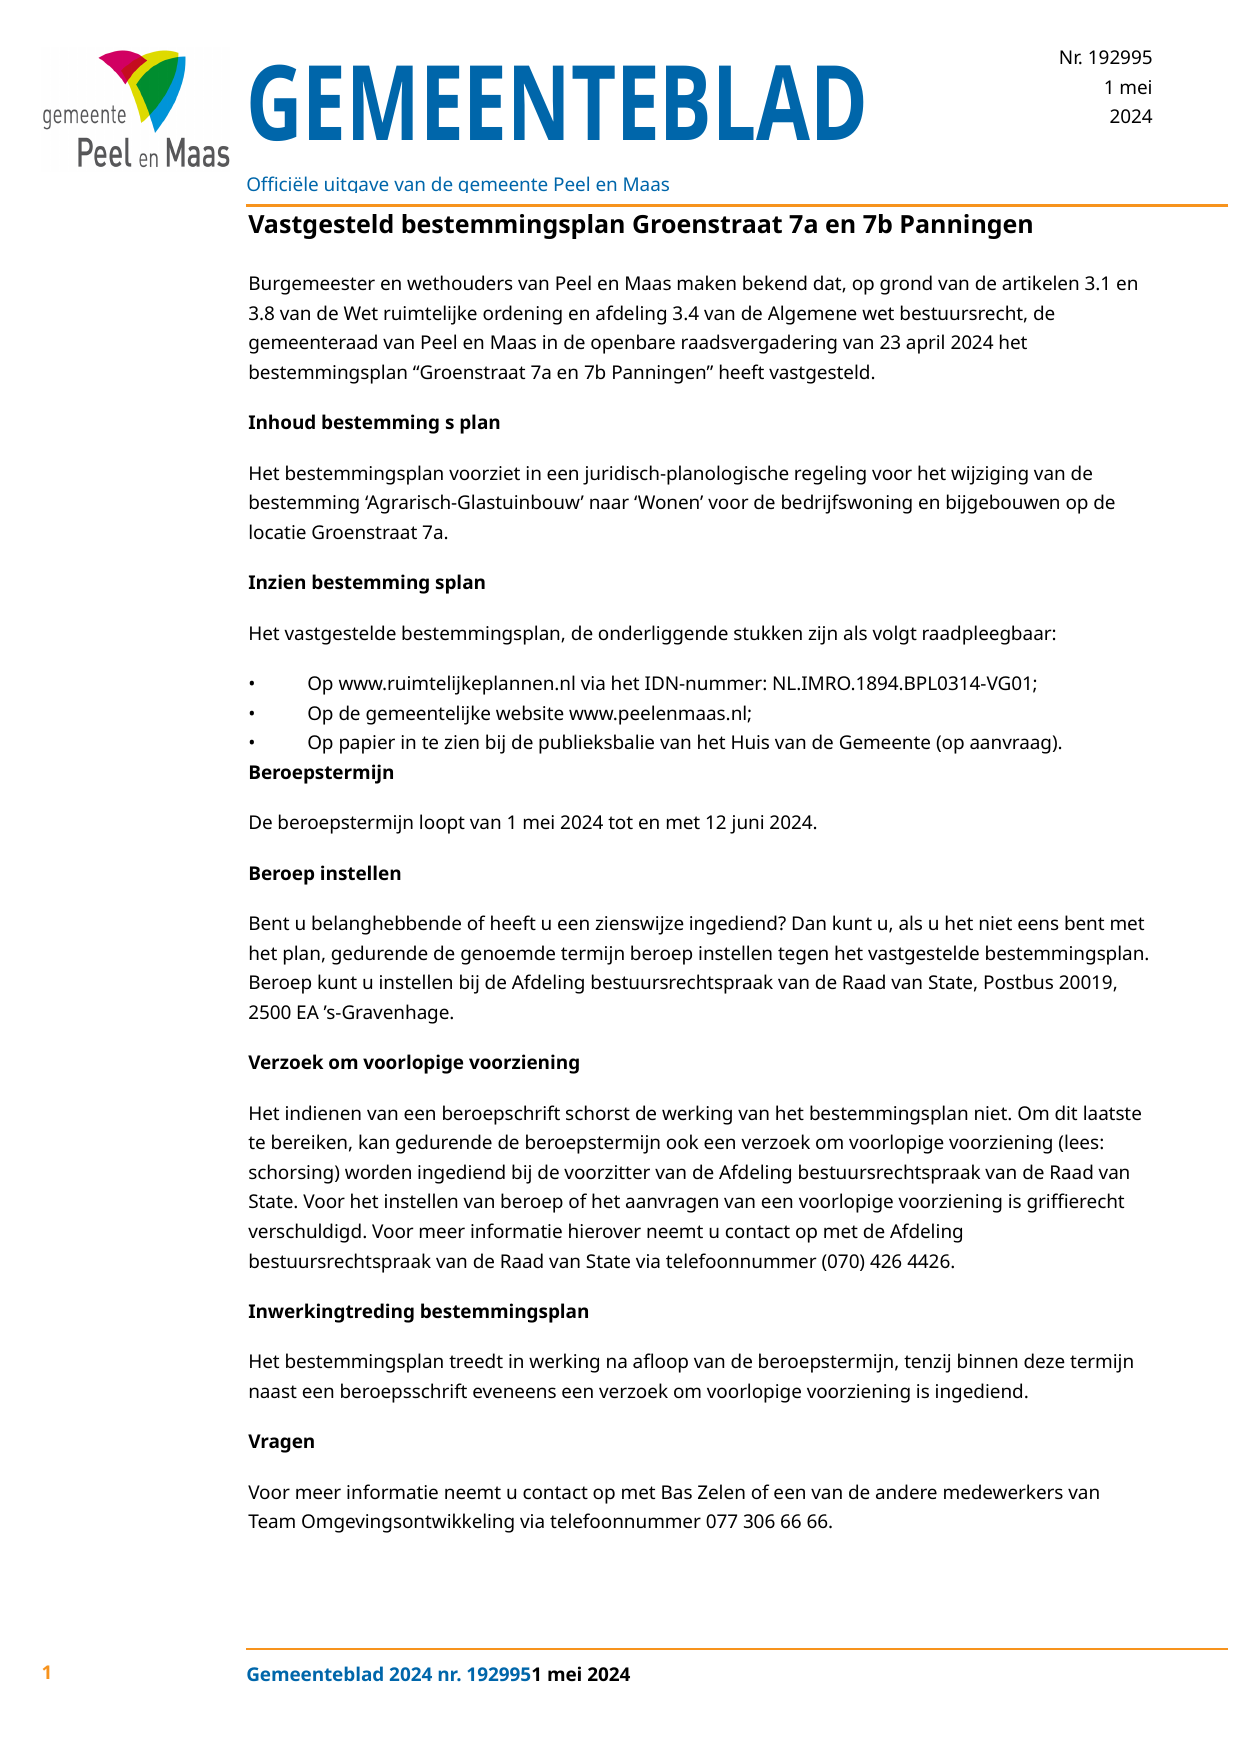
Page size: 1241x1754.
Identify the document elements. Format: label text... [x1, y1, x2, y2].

text Vragen [248, 1429, 1152, 1454]
text Het bestemmingsplan treedt in werking na afloop van de beroepstermijn, tenzij binnen deze termijn naast een beroepsschrift eveneens een verzoek om voorlopige voorziening is ingediend. [248, 1349, 1152, 1404]
text Bent u belanghebbende of heeft u een zienswijze ingediend? Dan kunt u, als u het niet eens bent met het plan, gedurende de genoemde termijn beroep instellen tegen het vastgestelde bestemmingsplan. Beroep kunt u instellen bij de Afdeling bestuursrechtspraak van de Raad van State, Postbus 20019, 2500 EA ’s-Gravenhage. [248, 910, 1152, 1025]
text Inwerkingtreding bestemmingsplan [248, 1298, 1152, 1324]
list Op papier in te zien bij de publieksbalie van het Huis van de Gemeente (op aanvraag). [248, 729, 1152, 755]
text Beroepstermijn [248, 759, 1152, 785]
text Burgemeester en wethouders van Peel en Maas maken bekend dat, op grond van de artikelen 3.1 en 3.8 van de Wet ruimtelijke ordening en afdeling 3.4 van de Algemene wet bestuursrecht, de gemeenteraad van Peel en Maas in de openbare raadsvergadering van 23 april 2024 het bestemmingsplan “Groenstraat 7a en 7b Panningen” heeft vastgesteld. [248, 270, 1152, 385]
text Verzoek om voorlopige voorziening [248, 1049, 1152, 1075]
text Het bestemmingsplan voorziet in een juridisch-planologische regeling voor het wijziging van de bestemming ‘Agrarisch-Glastuinbouw’ naar ‘Wonen’ voor de bedrijfswoning en bijgebouwen op de locatie Groenstraat 7a. [248, 460, 1152, 545]
picture [41, 47, 231, 172]
text Het vastgestelde bestemmingsplan, de onderliggende stukken zijn als volgt raadpleegbaar: [248, 620, 1152, 646]
text De beroepstermijn loopt van 1 mei 2024 tot en met 12 juni 2024. [248, 809, 1152, 835]
text Inhoud bestemming s plan [248, 409, 1152, 435]
text Inzien bestemming splan [248, 569, 1152, 595]
list Op de gemeentelijke website www.peelenmaas.nl; [248, 700, 1152, 726]
text Het indienen van een beroepschrift schorst de werking van het bestemmingsplan niet. Om dit laatste te bereiken, kan gedurende de beroepstermijn ook een verzoek om voorlopige voorziening (lees: schorsing) worden ingediend bij de voorzitter van de Afdeling bestuursrechtspraak van de Raad van State. Voor het instellen van beroep of het aanvragen van een voorlopige voorziening is griffierecht verschuldigd. Voor meer informatie hierover neemt u contact op met de Afdeling bestuursrechtspraak van de Raad van State via telefoonnummer (070) 426 4426. [248, 1100, 1152, 1273]
text Voor meer informatie neemt u contact op met Bas Zelen of een van de andere medewerkers van Team Omgevingsontwikkeling via telefoonnummer 077 306 66 66. [248, 1479, 1152, 1534]
text Beroep instellen [248, 860, 1152, 886]
list Op www.ruimtelijkeplannen.nl via het IDN-nummer: NL.IMRO.1894.BPL0314-VG01; [248, 670, 1152, 696]
text Vastgesteld bestemmingsplan Groenstraat 7a en 7b Panningen [248, 207, 1152, 241]
